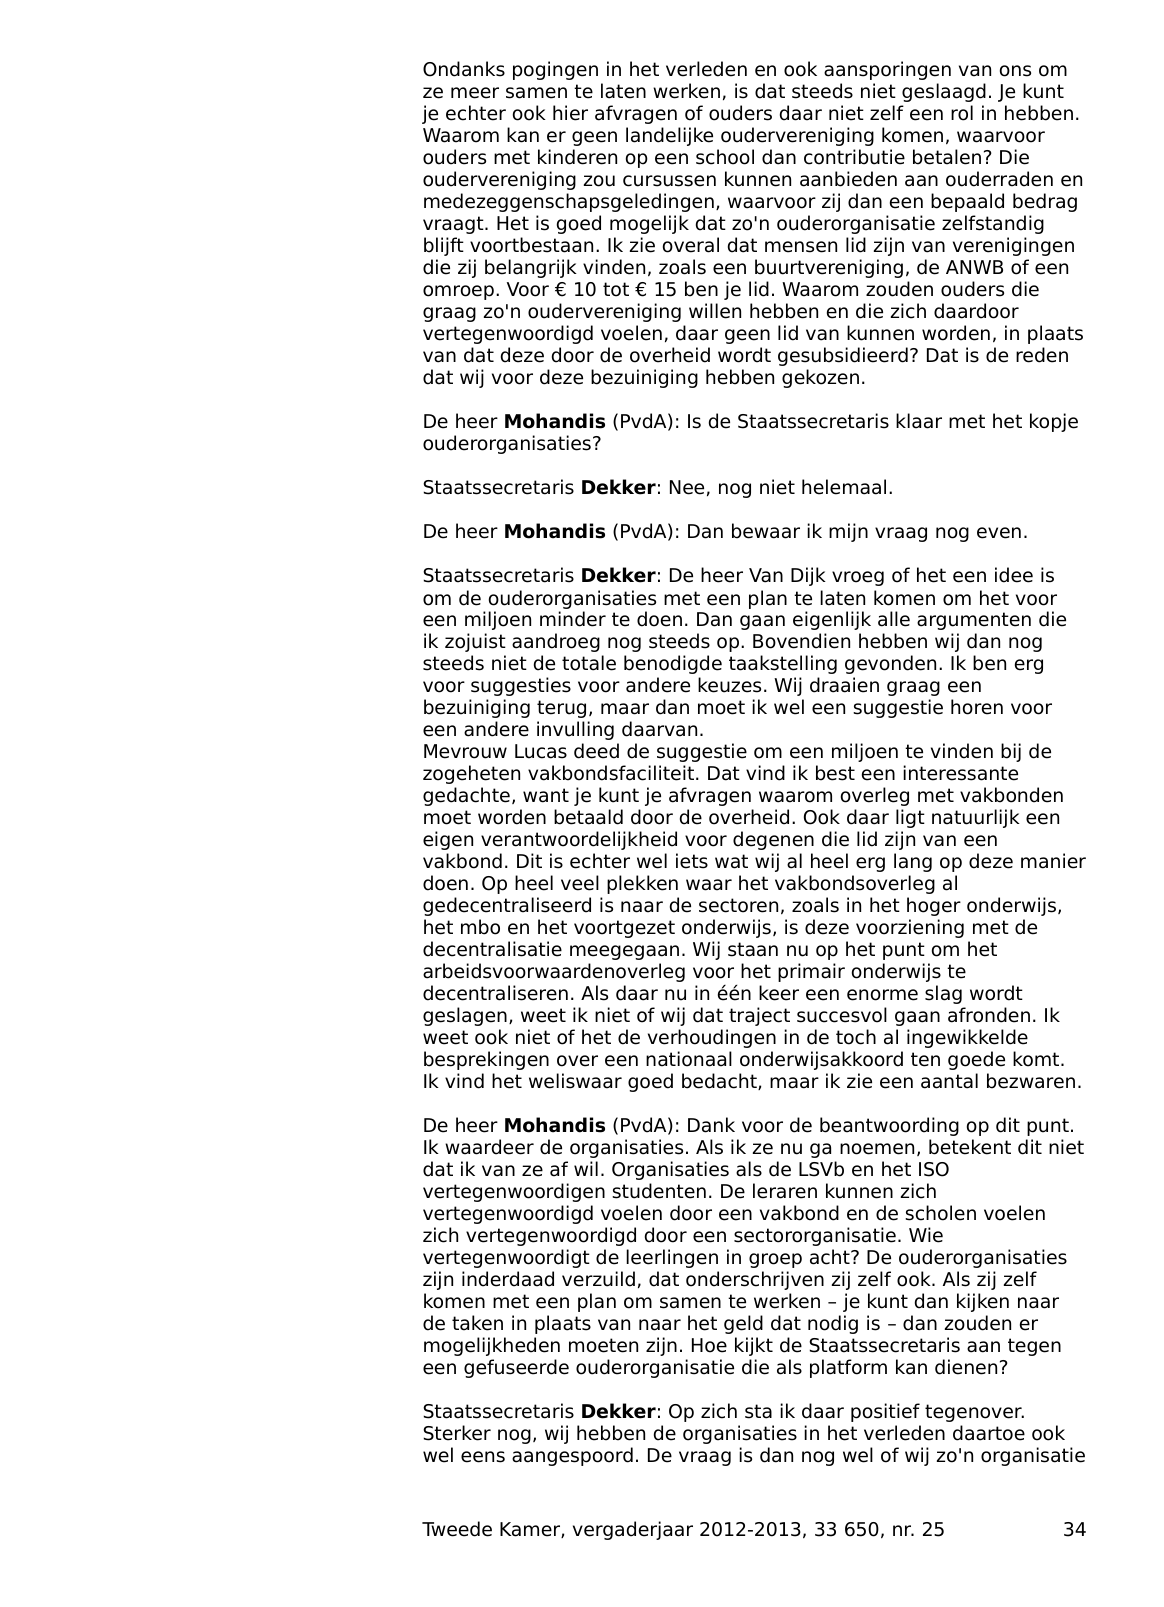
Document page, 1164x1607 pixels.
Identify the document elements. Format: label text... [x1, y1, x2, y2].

text Staatssecretaris Dekker: Op zich sta ik daar positief tegenover. Sterker nog, wij hebben de organisaties in het verleden daartoe ook wel eens aangespoord. De vraag is dan nog wel of wij zo'n organisatie [422, 1401, 1087, 1467]
text Ondanks pogingen in het verleden en ook aansporingen van ons om ze meer samen te laten werken, is dat steeds niet geslaagd. Je kunt je echter ook hier afvragen of ouders daar niet zelf een rol in hebben. Waarom kan er geen landelijke oudervereniging komen, waarvoor ouders met kinderen op een school dan contributie betalen? Die oudervereniging zou cursussen kunnen aanbieden aan ouderraden en medezeggenschapsgeledingen, waarvoor zij dan een bepaald bedrag vraagt. Het is goed mogelijk dat zo'n ouderorganisatie zelfstandig blijft voortbestaan. Ik zie overal dat mensen lid zijn van verenigingen die zij belangrijk vinden, zoals een buurtvereniging, de ANWB of een omroep. Voor € 10 tot € 15 ben je lid. Waarom zouden ouders die graag zo'n oudervereniging willen hebben en die zich daardoor vertegenwoordigd voelen, daar geen lid van kunnen worden, in plaats van dat deze door de overheid wordt gesubsidieerd? Dat is de reden dat wij voor deze bezuiniging hebben gekozen. [422, 59, 1087, 389]
text Staatssecretaris Dekker: De heer Van Dijk vroeg of het een idee is om de ouderorganisaties met een plan te laten komen om het voor een miljoen minder te doen. Dan gaan eigenlijk alle argumenten die ik zojuist aandroeg nog steeds op. Bovendien hebben wij dan nog steeds niet de totale benodigde taakstelling gevonden. Ik ben erg voor suggesties voor andere keuzes. Wij draaien graag een bezuiniging terug, maar dan moet ik wel een suggestie horen voor een andere invulling daarvan. [422, 565, 1087, 741]
text Mevrouw Lucas deed de suggestie om een miljoen te vinden bij de zogeheten vakbondsfaciliteit. Dat vind ik best een interessante gedachte, want je kunt je afvragen waarom overleg met vakbonden moet worden betaald door de overheid. Ook daar ligt natuurlijk een eigen verantwoordelijkheid voor degenen die lid zijn van een vakbond. Dit is echter wel iets wat wij al heel erg lang op deze manier doen. Op heel veel plekken waar het vakbondsoverleg al gedecentraliseerd is naar de sectoren, zoals in het hoger onderwijs, het mbo en het voortgezet onderwijs, is deze voorziening met de decentralisatie meegegaan. Wij staan nu op het punt om het arbeidsvoorwaardenoverleg voor het primair onderwijs te decentraliseren. Als daar nu in één keer een enorme slag wordt geslagen, weet ik niet of wij dat traject succesvol gaan afronden. Ik weet ook niet of het de verhoudingen in de toch al ingewikkelde besprekingen over een nationaal onderwijsakkoord ten goede komt. Ik vind het weliswaar goed bedacht, maar ik zie een aantal bezwaren. [422, 741, 1087, 1093]
text De heer Mohandis (PvdA): Is de Staatssecretaris klaar met het kopje ouderorganisaties? [422, 411, 1087, 455]
text Staatssecretaris Dekker: Nee, nog niet helemaal. [422, 477, 1087, 499]
text De heer Mohandis (PvdA): Dank voor de beantwoording op dit punt. Ik waardeer de organisaties. Als ik ze nu ga noemen, betekent dit niet dat ik van ze af wil. Organisaties als de LSVb en het ISO vertegenwoordigen studenten. De leraren kunnen zich vertegenwoordigd voelen door een vakbond en de scholen voelen zich vertegenwoordigd door een sectororganisatie. Wie vertegenwoordigt de leerlingen in groep acht? De ouderorganisaties zijn inderdaad verzuild, dat onderschrijven zij zelf ook. Als zij zelf komen met een plan om samen te werken – je kunt dan kijken naar de taken in plaats van naar het geld dat nodig is – dan zouden er mogelijkheden moeten zijn. Hoe kijkt de Staatssecretaris aan tegen een gefuseerde ouderorganisatie die als platform kan dienen? [422, 1115, 1087, 1379]
text De heer Mohandis (PvdA): Dan bewaar ik mijn vraag nog even. [422, 521, 1087, 543]
